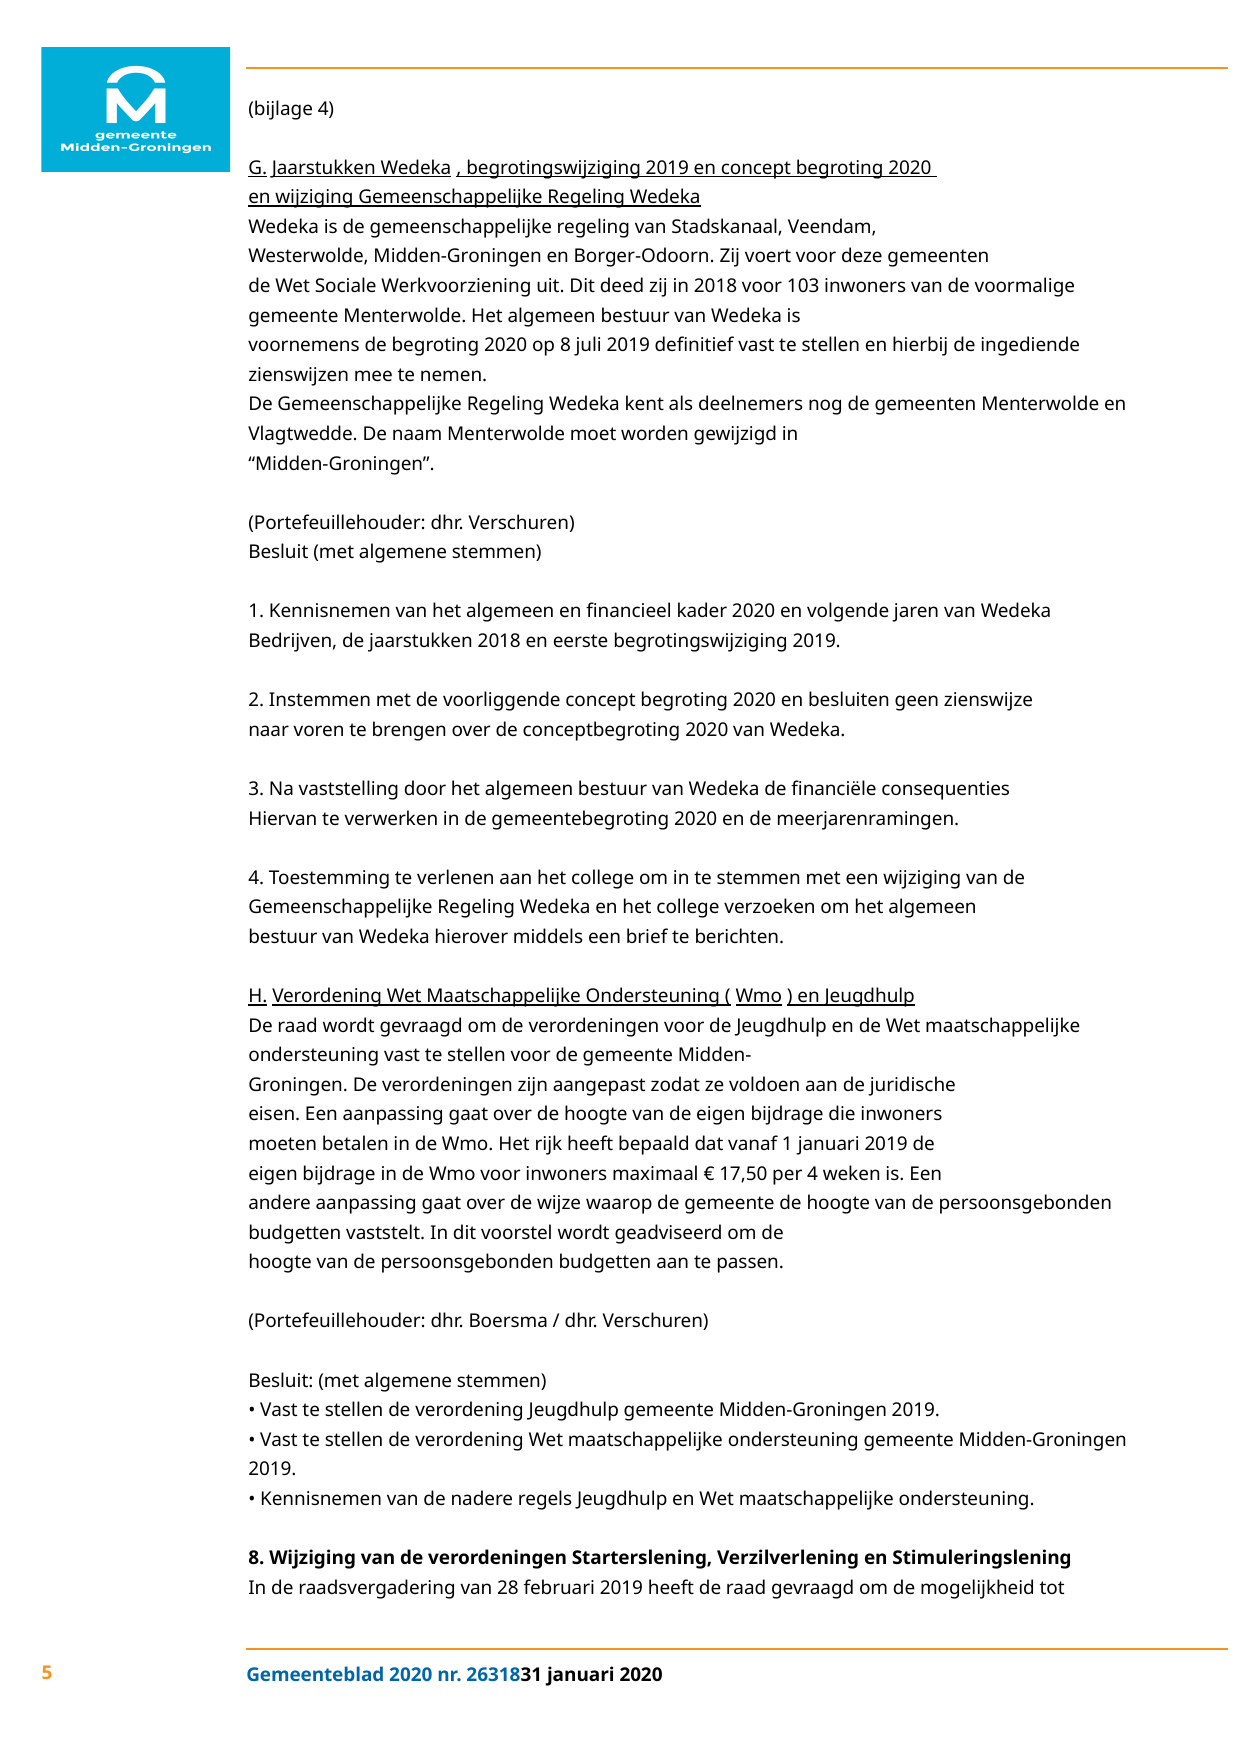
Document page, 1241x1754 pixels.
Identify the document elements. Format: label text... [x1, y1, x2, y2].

text naar voren te brengen over de conceptbegroting 2020 van Wedeka. [248, 716, 1152, 742]
text eigen bijdrage in de Wmo voor inwoners maximaal € 17,50 per 4 weken is. Een [248, 1160, 1152, 1186]
text Besluit (met algemene stemmen) [248, 538, 1152, 564]
text • Vast te stellen de verordening Wet maatschappelijke ondersteuning gemeente Midden-Groningen 2019. [248, 1426, 1152, 1481]
text andere aanpassing gaat over de wijze waarop de gemeente de hoogte van de persoonsgebonden budgetten vaststelt. In dit voorstel wordt geadviseerd om de [248, 1189, 1152, 1245]
text Groningen. De verordeningen zijn aangepast zodat ze voldoen aan de juridische [248, 1071, 1152, 1097]
text 2. Instemmen met de voorliggende concept begroting 2020 en besluiten geen zienswijze [248, 686, 1152, 712]
text In de raadsvergadering van 28 februari 2019 heeft de raad gevraagd om de mogelijkheid tot [248, 1574, 1152, 1600]
text moeten betalen in de Wmo. Het rijk heeft bepaald dat vanaf 1 januari 2019 de [248, 1130, 1152, 1156]
text De raad wordt gevraagd om de verordeningen voor de Jeugdhulp en de Wet maatschappelijke ondersteuning vast te stellen voor de gemeente Midden- [248, 1012, 1152, 1067]
text H. Verordening Wet Maatschappelijke Ondersteuning ( Wmo ) en Jeugdhulp [248, 982, 1152, 1008]
picture [107, 89, 165, 122]
text 8. Wijziging van de verordeningen Starterslening, Verzilverlening en Stimuleringslening [248, 1544, 1152, 1570]
text hoogte van de persoonsgebonden budgetten aan te passen. [248, 1248, 1152, 1274]
text “Midden-Groningen”. [248, 450, 1152, 476]
text Gemeenschappelijke Regeling Wedeka en het college verzoeken om het algemeen [248, 893, 1152, 919]
picture [108, 66, 164, 82]
text De Gemeenschappelijke Regeling Wedeka kent als deelnemers nog de gemeenten Menterwolde en Vlagtwedde. De naam Menterwolde moet worden gewijzigd in [248, 391, 1152, 446]
text (bijlage 4) [248, 95, 1152, 121]
text de Wet Sociale Werkvoorziening uit. Dit deed zij in 2018 voor 103 inwoners van de voormalige gemeente Menterwolde. Het algemeen bestuur van Wedeka is [248, 272, 1152, 328]
text eisen. Een aanpassing gaat over de hoogte van de eigen bijdrage die inwoners [248, 1101, 1152, 1126]
text • Kennisnemen van de nadere regels Jeugdhulp en Wet maatschappelijke ondersteuning. [248, 1485, 1152, 1511]
text 3. Na vaststelling door het algemeen bestuur van Wedeka de financiële consequenties [248, 775, 1152, 801]
text 4. Toestemming te verlenen aan het college om in te stemmen met een wijziging van de [248, 864, 1152, 890]
text 1. Kennisnemen van het algemeen en financieel kader 2020 en volgende jaren van Wedeka [248, 598, 1152, 623]
text (Portefeuillehouder: dhr. Boersma / dhr. Verschuren) [248, 1308, 1152, 1333]
text voornemens de begroting 2020 op 8 juli 2019 definitief vast te stellen en hierbij de ingediende zienswijzen mee te nemen. [248, 331, 1152, 387]
text Besluit: (met algemene stemmen) [248, 1367, 1152, 1393]
text • Vast te stellen de verordening Jeugdhulp gemeente Midden-Groningen 2019. [248, 1396, 1152, 1422]
text Bedrijven, de jaarstukken 2018 en eerste begrotingswijziging 2019. [248, 627, 1152, 653]
text Westerwolde, Midden-Groningen en Borger-Odoorn. Zij voert voor deze gemeenten [248, 243, 1152, 268]
text (Portefeuillehouder: dhr. Verschuren) [248, 509, 1152, 535]
text Wedeka is de gemeenschappelijke regeling van Stadskanaal, Veendam, [248, 213, 1152, 239]
text en wijziging Gemeenschappelijke Regeling Wedeka [248, 183, 1152, 209]
text bestuur van Wedeka hierover middels een brief te berichten. [248, 923, 1152, 949]
text Hiervan te verwerken in de gemeentebegroting 2020 en de meerjarenramingen. [248, 805, 1152, 831]
picture [184, 146, 190, 153]
text G. Jaarstukken Wedeka , begrotingswijziging 2019 en concept begroting 2020 [248, 154, 1152, 180]
